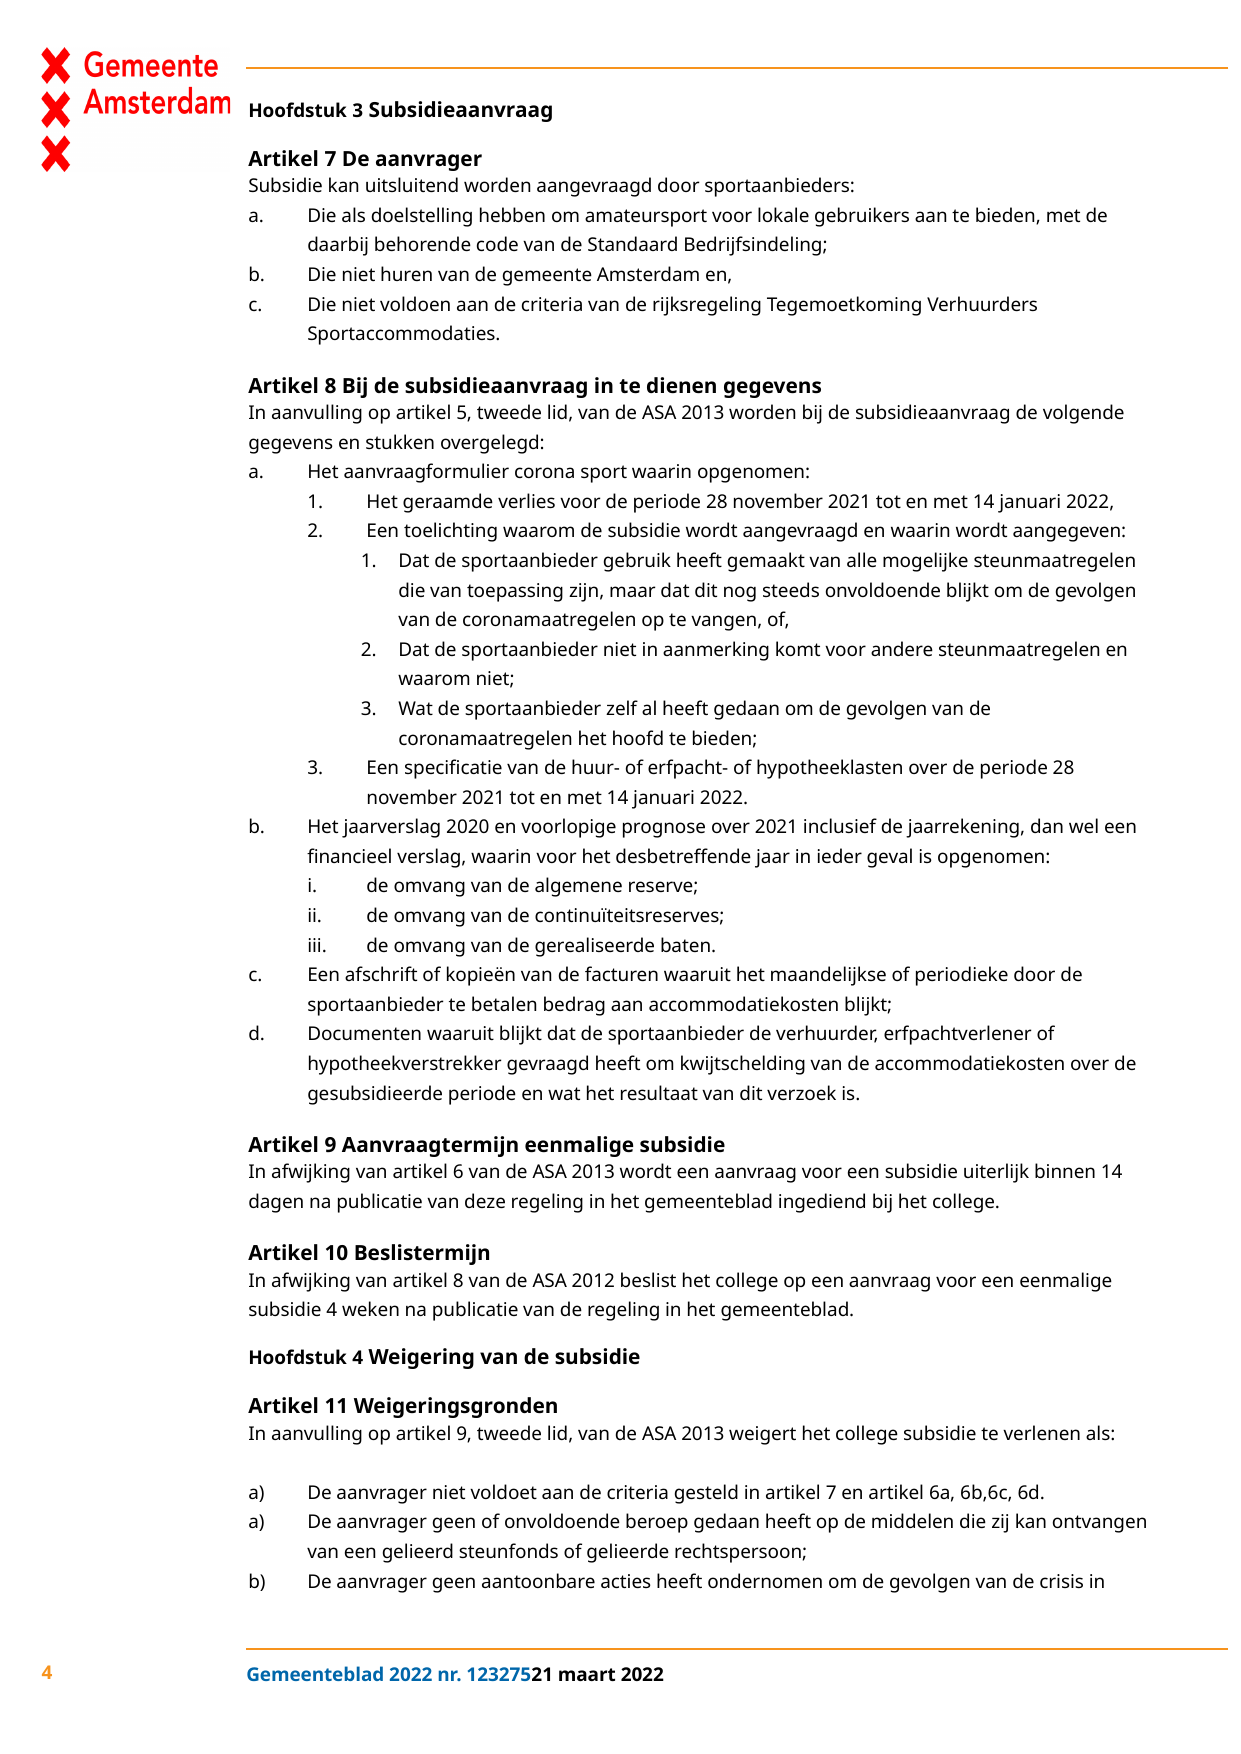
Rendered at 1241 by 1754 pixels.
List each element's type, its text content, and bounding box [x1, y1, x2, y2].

list Die niet huren van de gemeente Amsterdam en, [248, 261, 1152, 287]
list De aanvrager geen aantoonbare acties heeft ondernomen om de gevolgen van de crisis in [248, 1568, 1152, 1593]
text Hoofdstuk 4 Weigering van de subsidie [248, 1342, 1152, 1371]
list de omvang van de algemene reserve; [307, 873, 1152, 898]
list Wat de sportaanbieder zelf al heeft gedaan om de gevolgen van de coronamaatregelen het hoofd te bieden; [361, 695, 1152, 750]
text In aanvulling op artikel 5, tweede lid, van de ASA 2013 worden bij de subsidieaanvraag de volgende gegevens en stukken overgelegd: [248, 399, 1152, 454]
text Artikel 9 Aanvraagtermijn eenmalige subsidie [248, 1130, 1152, 1158]
text Subsidie kan uitsluitend worden aangevraagd door sportaanbieders: [248, 172, 1152, 198]
text Artikel 8 Bij de subsidieaanvraag in te dienen gegevens [248, 371, 1152, 399]
list Documenten waaruit blijkt dat de sportaanbieder de verhuurder, erfpachtverlener of hypotheekverstrekker gevraagd heeft om kwijtschelding van de accommodatiekosten over de gesubsidieerde periode en wat het resultaat van dit verzoek is. [248, 1021, 1152, 1105]
list De aanvrager geen of onvoldoende beroep gedaan heeft op de middelen die zij kan ontvangen van een gelieerd steunfonds of gelieerde rechtspersoon; [248, 1509, 1152, 1564]
list Een specificatie van de huur- of erfpacht- of hypotheeklasten over de periode 28 november 2021 tot en met 14 januari 2022. [307, 754, 1152, 809]
list Een afschrift of kopieën van de facturen waaruit het maandelijkse of periodieke door de sportaanbieder te betalen bedrag aan accommodatiekosten blijkt; [248, 961, 1152, 1017]
list de omvang van de continuïteitsreserves; [307, 902, 1152, 928]
picture [41, 47, 231, 172]
list Het geraamde verlies voor de periode 28 november 2021 tot en met 14 januari 2022, [307, 488, 1152, 514]
list de omvang van de gerealiseerde baten. [307, 932, 1152, 957]
list De aanvrager niet voldoet aan de criteria gesteld in artikel 7 en artikel 6a, 6b,6c, 6d. [248, 1479, 1152, 1505]
text In afwijking van artikel 8 van de ASA 2012 beslist het college op een aanvraag voor een eenmalige subsidie 4 weken na publicatie van de regeling in het gemeenteblad. [248, 1267, 1152, 1322]
text Hoofdstuk 3 Subsidieaanvraag [248, 95, 1152, 123]
list Het jaarverslag 2020 en voorlopige prognose over 2021 inclusief de jaarrekening, dan wel een financieel verslag, waarin voor het desbetreffende jaar in ieder geval is opgenomen: [248, 813, 1152, 869]
list Die niet voldoen aan de criteria van de rijksregeling Tegemoetkoming Verhuurders Sportaccommodaties. [248, 291, 1152, 346]
text In aanvulling op artikel 9, tweede lid, van de ASA 2013 weigert het college subsidie te verlenen als: [248, 1420, 1152, 1446]
list Het aanvraagformulier corona sport waarin opgenomen: [248, 458, 1152, 484]
text In afwijking van artikel 6 van de ASA 2013 wordt een aanvraag voor een subsidie uiterlijk binnen 14 dagen na publicatie van deze regeling in het gemeenteblad ingediend bij het college. [248, 1158, 1152, 1214]
list Een toelichting waarom de subsidie wordt aangevraagd en waarin wordt aangegeven: [307, 518, 1152, 543]
text Artikel 7 De aanvrager [248, 144, 1152, 172]
list Die als doelstelling hebben om amateursport voor lokale gebruikers aan te bieden, met de daarbij behorende code van de Standaard Bedrijfsindeling; [248, 202, 1152, 257]
text Artikel 11 Weigeringsgronden [248, 1391, 1152, 1420]
text Artikel 10 Beslistermijn [248, 1238, 1152, 1267]
list Dat de sportaanbieder niet in aanmerking komt voor andere steunmaatregelen en waarom niet; [361, 636, 1152, 691]
list Dat de sportaanbieder gebruik heeft gemaakt van alle mogelijke steunmaatregelen die van toepassing zijn, maar dat dit nog steeds onvoldoende blijkt om de gevolgen van de coronamaatregelen op te vangen, of, [361, 547, 1152, 632]
